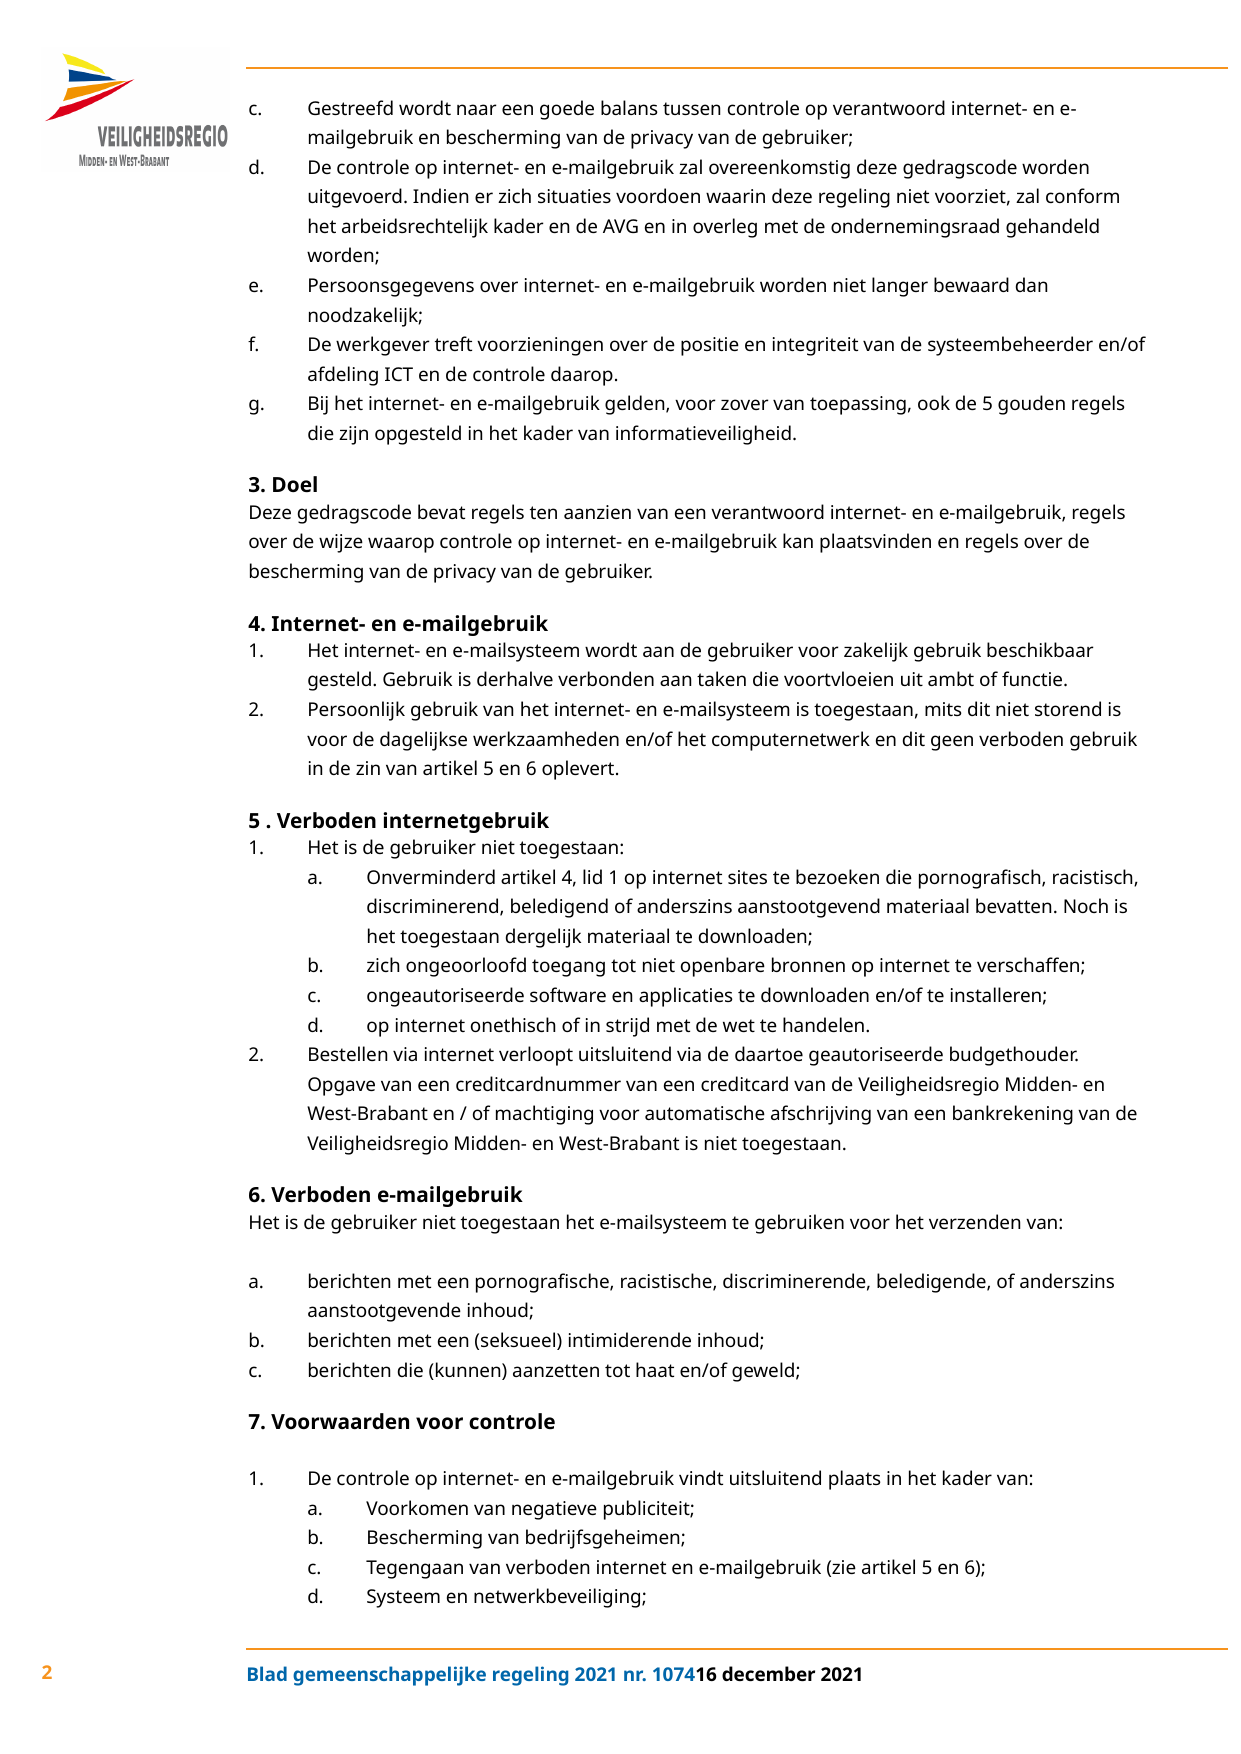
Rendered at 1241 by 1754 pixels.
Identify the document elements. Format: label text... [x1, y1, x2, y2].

list op internet onethisch of in strijd met de wet te handelen. [307, 1012, 1152, 1037]
text 3. Doel [248, 471, 1152, 499]
list Bescherming van bedrijfsgeheimen; [307, 1524, 1152, 1550]
list Bestellen via internet verloopt uitsluitend via de daartoe geautoriseerde budgethouder. Opgave van een creditcardnummer van een creditcard van de Veiligheidsregio Midden- en West-Brabant en / of machtiging voor automatische afschrijving van een bankrekening van de Veiligheidsregio Midden- en West-Brabant is niet toegestaan. [248, 1041, 1152, 1156]
list berichten die (kunnen) aanzetten tot haat en/of geweld; [248, 1357, 1152, 1383]
text Het is de gebruiker niet toegestaan het e-mailsysteem te gebruiken voor het verzenden van: [248, 1209, 1152, 1235]
text 7. Voorwaarden voor controle [248, 1407, 1152, 1436]
list De controle op internet- en e-mailgebruik vindt uitsluitend plaats in het kader van: [248, 1465, 1152, 1491]
list berichten met een pornografische, racistische, discriminerende, beledigende, of anderszins aanstootgevende inhoud; [248, 1268, 1152, 1323]
list Persoonsgegevens over internet- en e-mailgebruik worden niet langer bewaard dan noodzakelijk; [248, 272, 1152, 328]
list Persoonlijk gebruik van het internet- en e-mailsysteem is toegestaan, mits dit niet storend is voor de dagelijkse werkzaamheden en/of het computernetwerk en dit geen verboden gebruik in de zin van artikel 5 en 6 oplevert. [248, 696, 1152, 781]
list De controle op internet- en e-mailgebruik zal overeenkomstig deze gedragscode worden uitgevoerd. Indien er zich situaties voordoen waarin deze regeling niet voorziet, zal conform het arbeidsrechtelijk kader en de AVG en in overleg met de ondernemingsraad gehandeld worden; [248, 154, 1152, 268]
list Bij het internet- en e-mailgebruik gelden, voor zover van toepassing, ook de 5 gouden regels die zijn opgesteld in het kader van informatieveiligheid. [248, 391, 1152, 446]
list Voorkomen van negatieve publiciteit; [307, 1495, 1152, 1521]
text 4. Internet- en e-mailgebruik [248, 609, 1152, 637]
list De werkgever treft voorzieningen over de positie en integriteit van de systeembeheerder en/of afdeling ICT en de controle daarop. [248, 331, 1152, 387]
list zich ongeoorloofd toegang tot niet openbare bronnen op internet te verschaffen; [307, 953, 1152, 978]
text Deze gedragscode bevat regels ten aanzien van een verantwoord internet- en e-mailgebruik, regels over de wijze waarop controle op internet- en e-mailgebruik kan plaatsvinden en regels over de bescherming van de privacy van de gebruiker. [248, 499, 1152, 584]
list berichten met een (seksueel) intimiderende inhoud; [248, 1327, 1152, 1353]
text 6. Verboden e-mailgebruik [248, 1181, 1152, 1209]
list Onverminderd artikel 4, lid 1 op internet sites te bezoeken die pornografisch, racistisch, discriminerend, beledigend of anderszins aanstootgevend materiaal bevatten. Noch is het toegestaan dergelijk materiaal te downloaden; [307, 864, 1152, 949]
list ongeautoriseerde software en applicaties te downloaden en/of te installeren; [307, 982, 1152, 1008]
text 5 . Verboden internetgebruik [248, 806, 1152, 834]
picture [41, 47, 231, 172]
list Gestreefd wordt naar een goede balans tussen controle op verantwoord internet- en e-mailgebruik en bescherming van de privacy van de gebruiker; [248, 95, 1152, 150]
list Het is de gebruiker niet toegestaan: [248, 834, 1152, 860]
list Systeem en netwerkbeveiliging; [307, 1584, 1152, 1609]
list Het internet- en e-mailsysteem wordt aan de gebruiker voor zakelijk gebruik beschikbaar gesteld. Gebruik is derhalve verbonden aan taken die voortvloeien uit ambt of functie. [248, 637, 1152, 692]
list Tegengaan van verboden internet en e-mailgebruik (zie artikel 5 en 6); [307, 1554, 1152, 1580]
